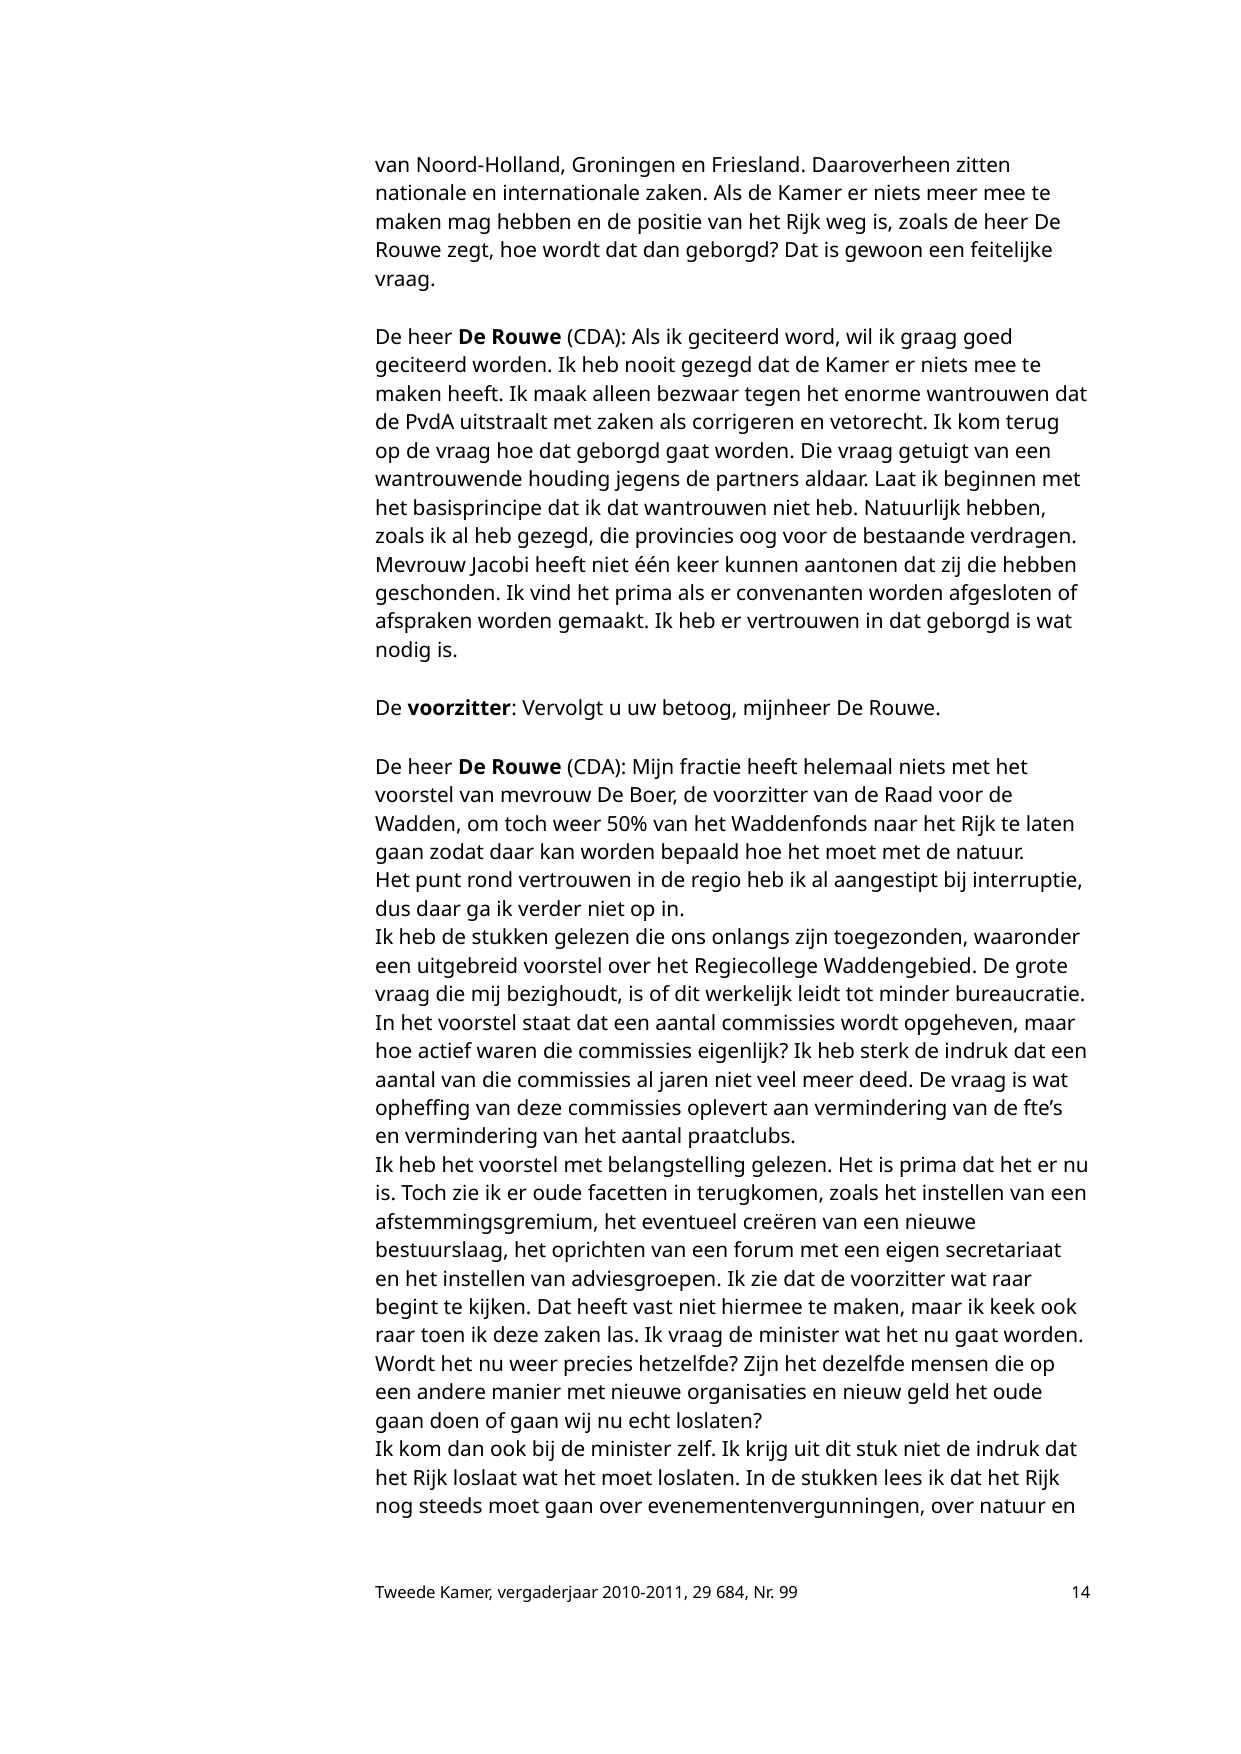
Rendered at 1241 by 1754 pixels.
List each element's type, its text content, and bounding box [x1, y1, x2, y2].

text Ik heb het voorstel met belangstelling gelezen. Het is prima dat het er nu is. Toch zie ik er oude facetten in terugkomen, zoals het instellen van een afstemmingsgremium, het eventueel creëren van een nieuwe bestuurslaag, het oprichten van een forum met een eigen secretariaat en het instellen van adviesgroepen. Ik zie dat de voorzitter wat raar begint te kijken. Dat heeft vast niet hiermee te maken, maar ik keek ook raar toen ik deze zaken las. Ik vraag de minister wat het nu gaat worden. Wordt het nu weer precies hetzelfde? Zijn het dezelfde mensen die op een andere manier met nieuwe organisaties en nieuw geld het oude gaan doen of gaan wij nu echt loslaten? [375, 1150, 1090, 1434]
text van Noord-Holland, Groningen en Friesland. Daaroverheen zitten nationale en internationale zaken. Als de Kamer er niets meer mee te maken mag hebben en de positie van het Rijk weg is, zoals de heer De Rouwe zegt, hoe wordt dat dan geborgd? Dat is gewoon een feitelijke vraag. [375, 150, 1090, 292]
text De heer De Rouwe (CDA): Mijn fractie heeft helemaal niets met het voorstel van mevrouw De Boer, de voorzitter van de Raad voor de Wadden, om toch weer 50% van het Waddenfonds naar het Rijk te laten gaan zodat daar kan worden bepaald hoe het moet met de natuur. [375, 752, 1090, 866]
text Het punt rond vertrouwen in de regio heb ik al aangestipt bij interruptie, dus daar ga ik verder niet op in. [375, 866, 1090, 922]
text De voorzitter: Vervolgt u uw betoog, mijnheer De Rouwe. [375, 693, 1090, 722]
text Ik kom dan ook bij de minister zelf. Ik krijg uit dit stuk niet de indruk dat het Rijk loslaat wat het moet loslaten. In de stukken lees ik dat het Rijk nog steeds moet gaan over evenementenvergunningen, over natuur en [375, 1434, 1090, 1520]
text De heer De Rouwe (CDA): Als ik geciteerd word, wil ik graag goed geciteerd worden. Ik heb nooit gezegd dat de Kamer er niets mee te maken heeft. Ik maak alleen bezwaar tegen het enorme wantrouwen dat de PvdA uitstraalt met zaken als corrigeren en vetorecht. Ik kom terug op de vraag hoe dat geborgd gaat worden. Die vraag getuigt van een wantrouwende houding jegens de partners aldaar. Laat ik beginnen met het basisprincipe dat ik dat wantrouwen niet heb. Natuurlijk hebben, zoals ik al heb gezegd, die provincies oog voor de bestaande verdragen. Mevrouw Jacobi heeft niet één keer kunnen aantonen dat zij die hebben geschonden. Ik vind het prima als er convenanten worden afgesloten of afspraken worden gemaakt. Ik heb er vertrouwen in dat geborgd is wat nodig is. [375, 322, 1090, 663]
text Ik heb de stukken gelezen die ons onlangs zijn toegezonden, waaronder een uitgebreid voorstel over het Regiecollege Waddengebied. De grote vraag die mij bezighoudt, is of dit werkelijk leidt tot minder bureaucratie. In het voorstel staat dat een aantal commissies wordt opgeheven, maar hoe actief waren die commissies eigenlijk? Ik heb sterk de indruk dat een aantal van die commissies al jaren niet veel meer deed. De vraag is wat opheffing van deze commissies oplevert aan vermindering van de fte’s en vermindering van het aantal praatclubs. [375, 922, 1090, 1150]
